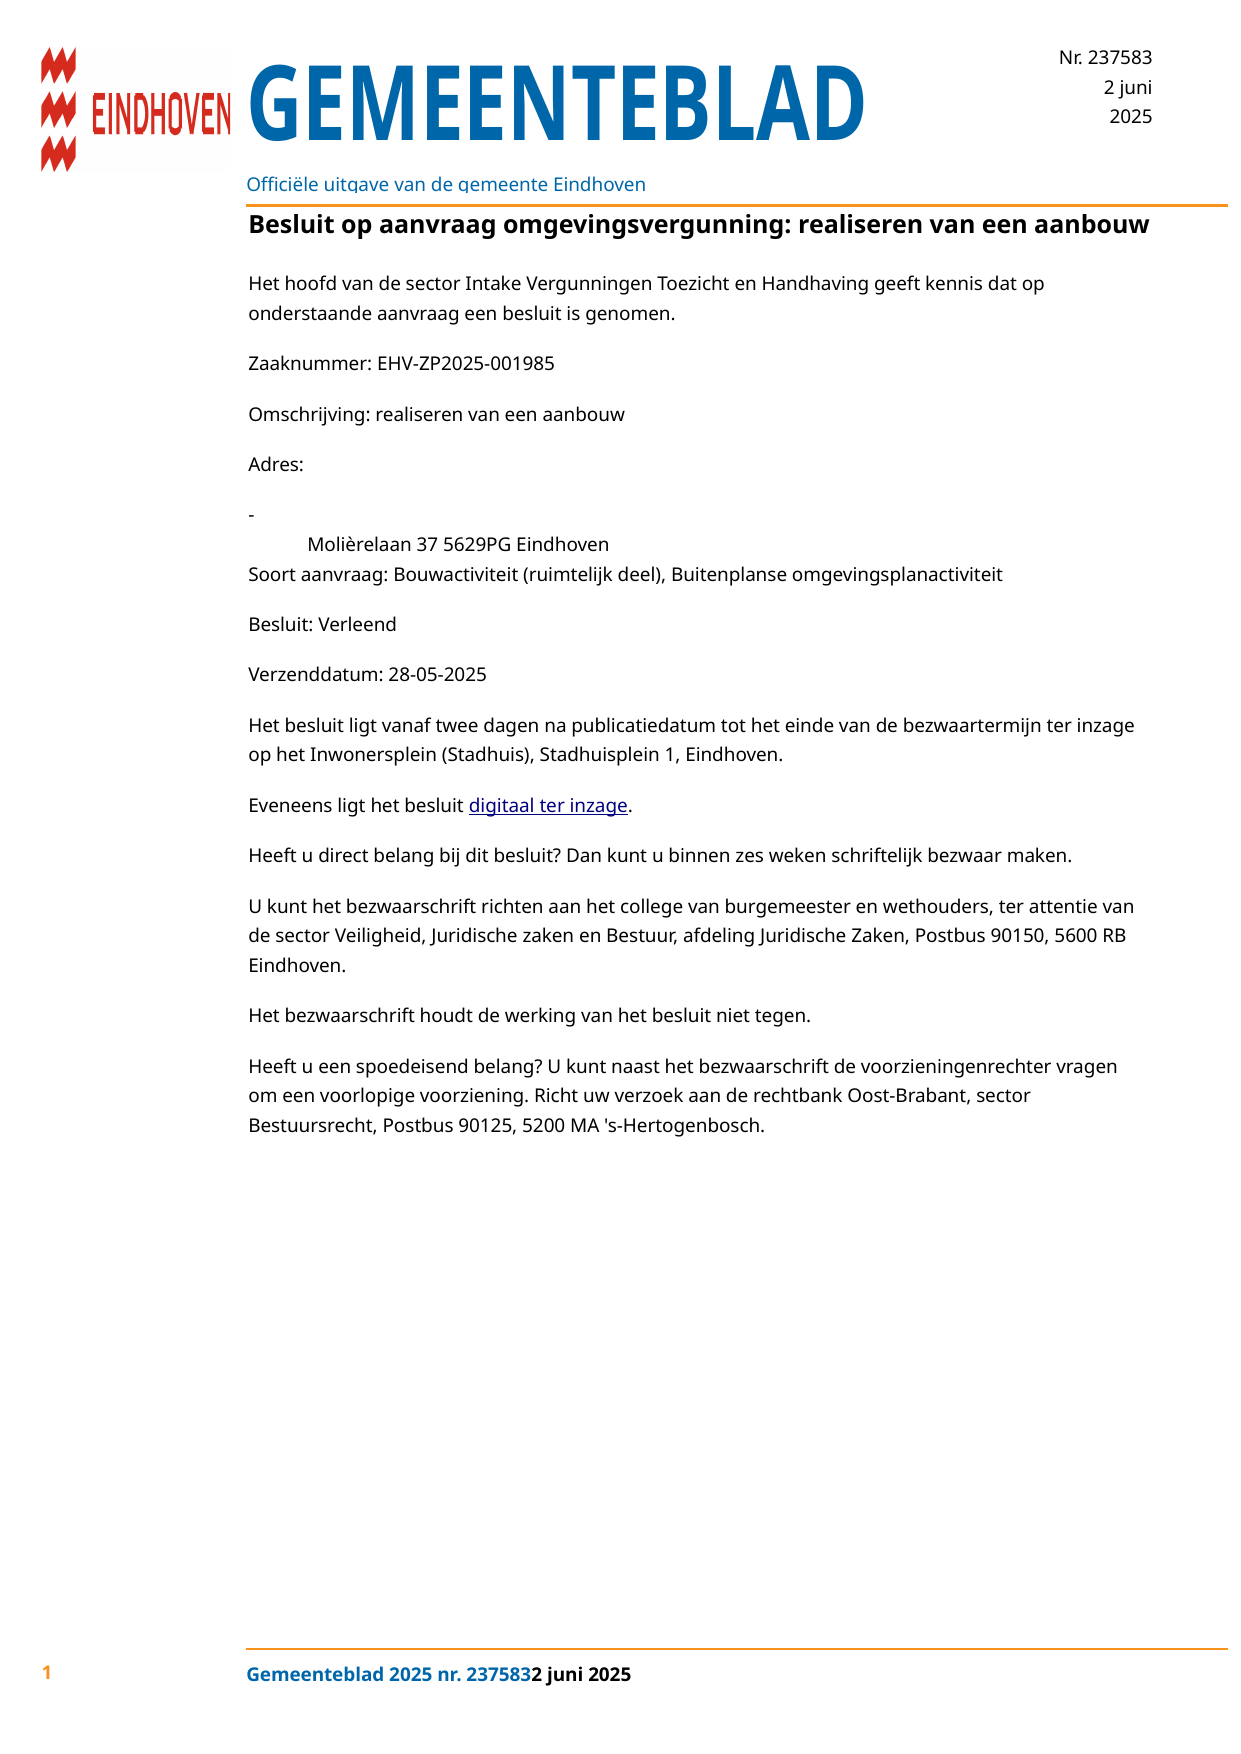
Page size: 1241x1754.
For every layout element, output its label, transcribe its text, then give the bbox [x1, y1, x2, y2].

text Heeft u een spoedeisend belang? U kunt naast het bezwaarschrift de voorzieningenrechter vragen om een voorlopige voorziening. Richt uw verzoek aan de rechtbank Oost-Brabant, sector Bestuursrecht, Postbus 90125, 5200 MA 's-Hertogenbosch. [248, 1053, 1152, 1138]
text Adres: [248, 451, 1152, 477]
text Zaaknummer: EHV-ZP2025-001985 [248, 350, 1152, 376]
text Heeft u direct belang bij dit besluit? Dan kunt u binnen zes weken schriftelijk bezwaar maken. [248, 842, 1152, 868]
text Verzenddatum: 28-05-2025 [248, 662, 1152, 687]
text Besluit: Verleend [248, 611, 1152, 637]
text Soort aanvraag: Bouwactiviteit (ruimtelijk deel), Buitenplanse omgevingsplanactiviteit [248, 561, 1152, 586]
text Het bezwaarschrift houdt de werking van het besluit niet tegen. [248, 1002, 1152, 1028]
text Omschrijving: realiseren van een aanbouw [248, 401, 1152, 426]
text U kunt het bezwaarschrift richten aan het college van burgemeester en wethouders, ter attentie van de sector Veiligheid, Juridische zaken en Bestuur, afdeling Juridische Zaken, Postbus 90150, 5600 RB Eindhoven. [248, 893, 1152, 978]
text Het besluit ligt vanaf twee dagen na publicatiedatum tot het einde van de bezwaartermijn ter inzage op het Inwonersplein (Stadhuis), Stadhuisplein 1, Eindhoven. [248, 712, 1152, 767]
list Molièrelaan 37 5629PG Eindhoven [248, 531, 1152, 557]
text Besluit op aanvraag omgevingsvergunning: realiseren van een aanbouw [248, 207, 1152, 241]
text Het hoofd van de sector Intake Vergunningen Toezicht en Handhaving geeft kennis dat op onderstaande aanvraag een besluit is genomen. [248, 270, 1152, 326]
text Eveneens ligt het besluit digitaal ter inzage. [248, 792, 1152, 818]
picture [41, 47, 231, 172]
